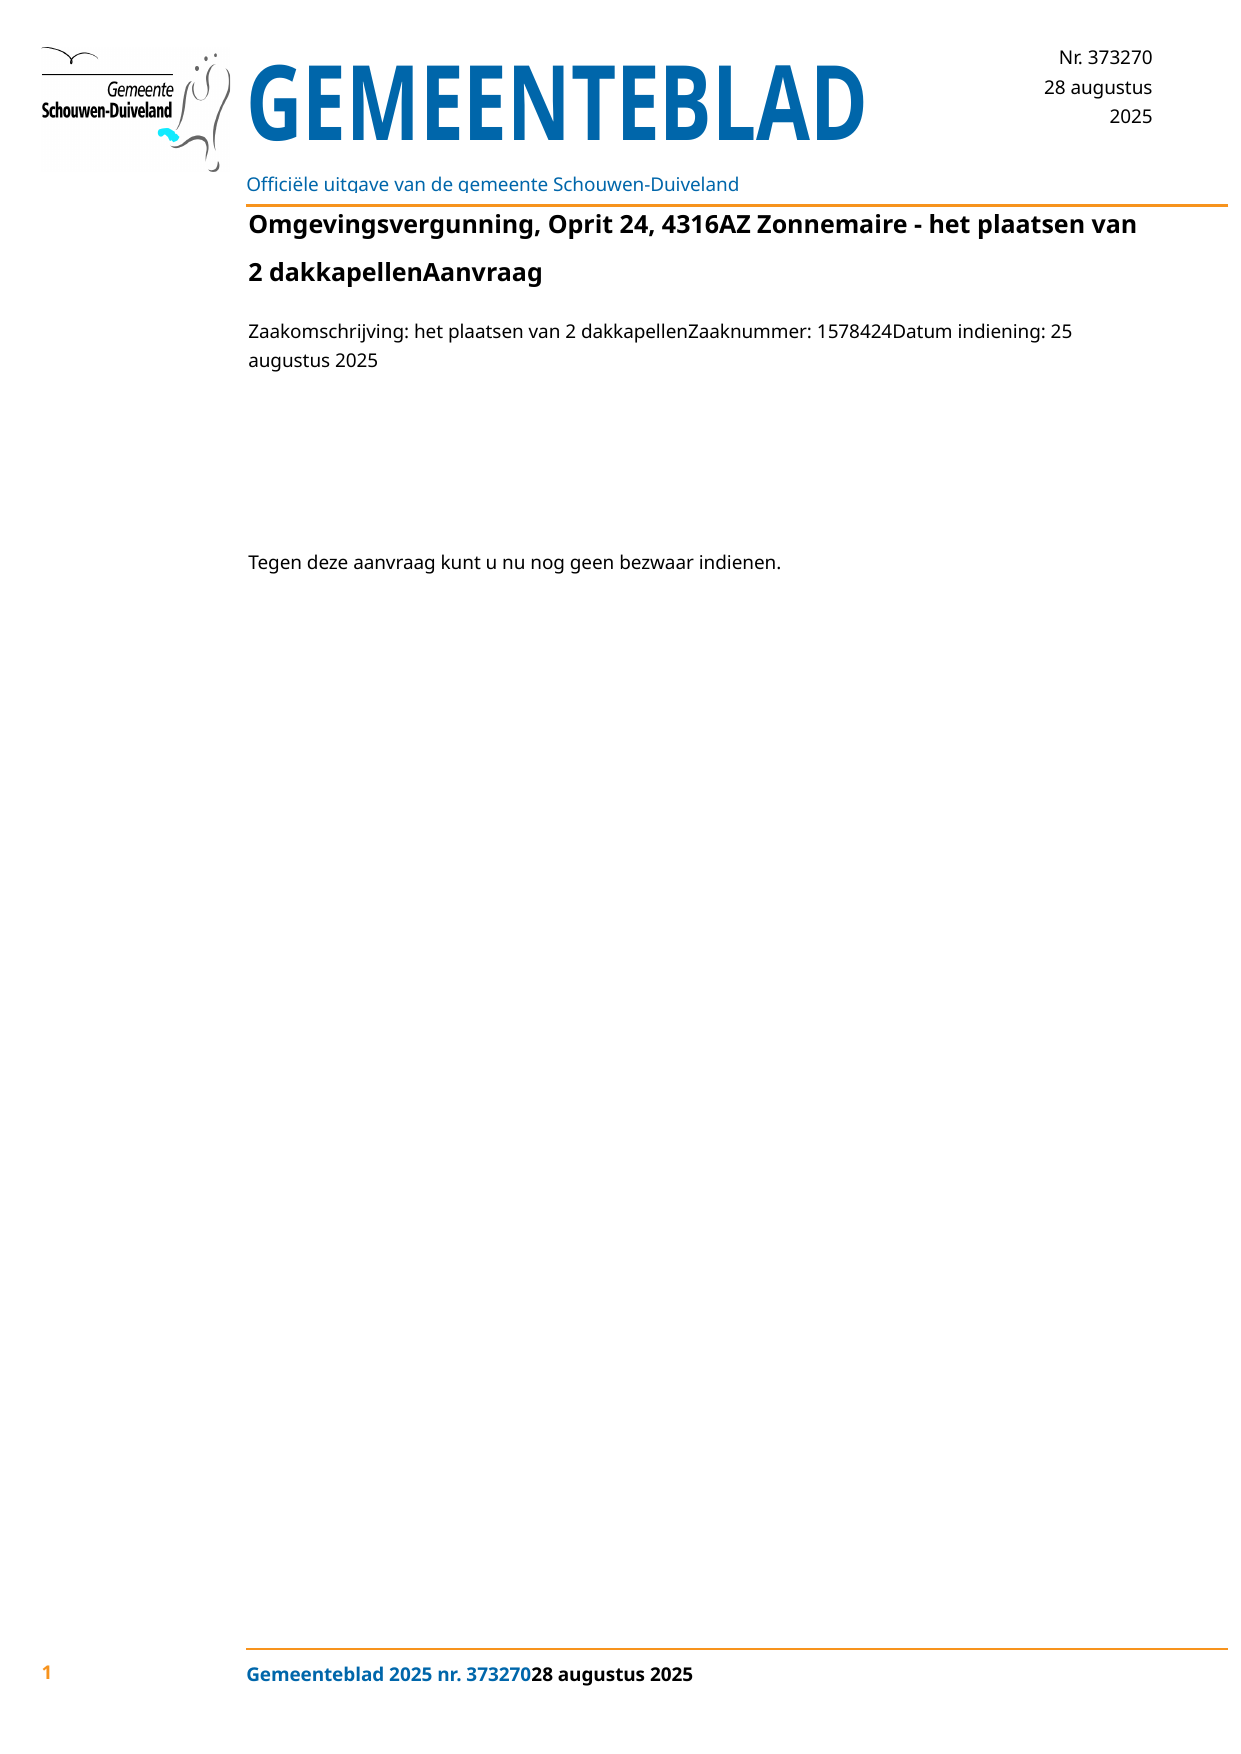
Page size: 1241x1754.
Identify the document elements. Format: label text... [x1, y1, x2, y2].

text Omgevingsvergunning, Oprit 24, 4316AZ Zonnemaire - het plaatsen van 2 dakkapellenAanvraag [248, 207, 1152, 288]
picture [41, 47, 231, 172]
text Tegen deze aanvraag kunt u nu nog geen bezwaar indienen. [248, 549, 1152, 575]
text Zaakomschrijving: het plaatsen van 2 dakkapellenZaaknummer: 1578424Datum indiening: 25 augustus 2025 [248, 318, 1152, 373]
